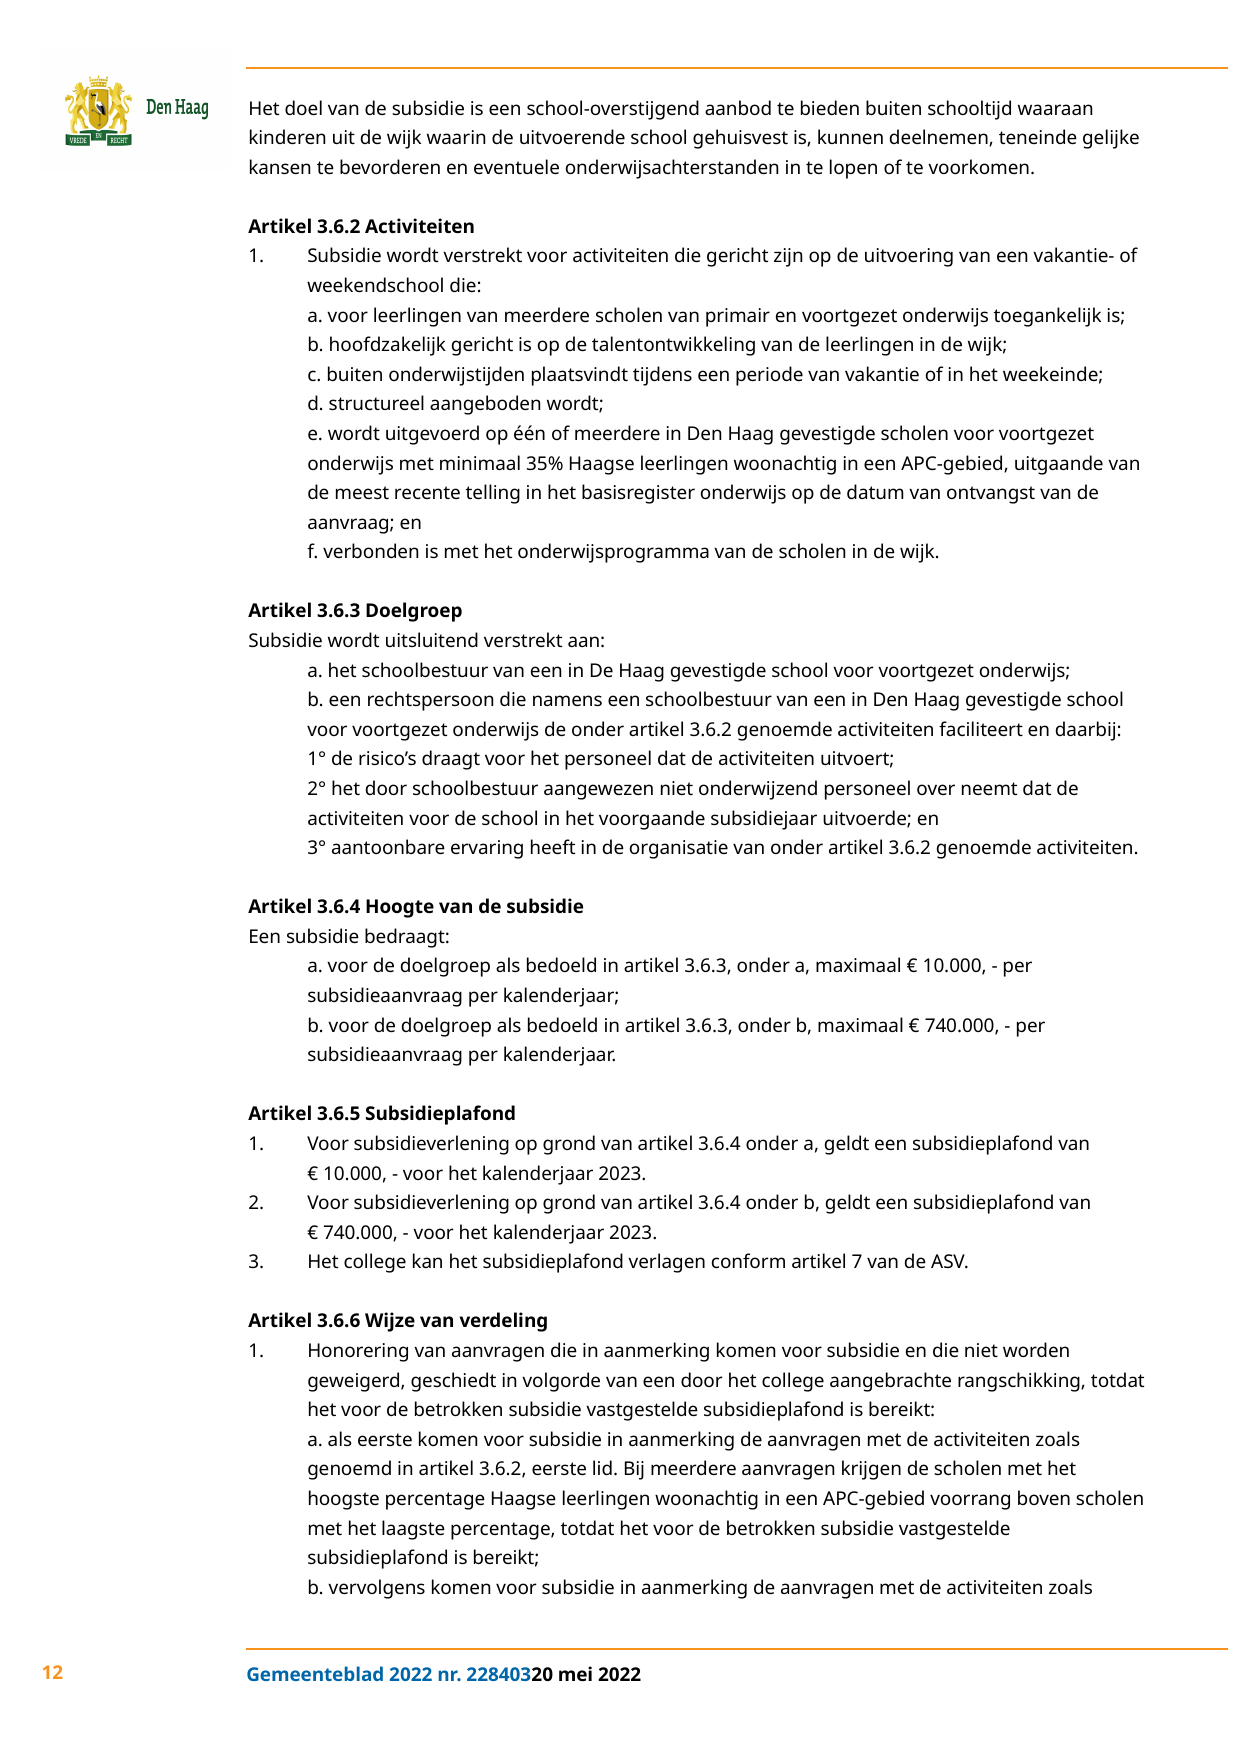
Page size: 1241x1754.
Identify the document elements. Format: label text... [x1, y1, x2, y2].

list b. voor de doelgroep als bedoeld in artikel 3.6.3, onder b, maximaal € 740.000, - per subsidieaanvraag per kalenderjaar. [248, 1012, 1152, 1067]
list Subsidie wordt verstrekt voor activiteiten die gericht zijn op de uitvoering van een vakantie- of weekendschool die: [248, 243, 1152, 298]
list Het college kan het subsidieplafond verlagen conform artikel 7 van de ASV. [248, 1248, 1152, 1274]
list e. wordt uitgevoerd op één of meerdere in Den Haag gevestigde scholen voor voortgezet onderwijs met minimaal 35% Haagse leerlingen woonachtig in een APC-gebied, uitgaande van de meest recente telling in het basisregister onderwijs op de datum van ontvangst van de aanvraag; en [248, 420, 1152, 535]
text Een subsidie bedraagt: [248, 923, 1152, 949]
text Artikel 3.6.2 Activiteiten [248, 213, 1152, 239]
list 3° aantoonbare ervaring heeft in de organisatie van onder artikel 3.6.2 genoemde activiteiten. [248, 834, 1152, 860]
text Artikel 3.6.4 Hoogte van de subsidie [248, 893, 1152, 919]
list Voor subsidieverlening op grond van artikel 3.6.4 onder b, geldt een subsidieplafond van € 740.000, - voor het kalenderjaar 2023. [248, 1189, 1152, 1245]
text Artikel 3.6.3 Doelgroep [248, 598, 1152, 623]
list b. een rechtspersoon die namens een schoolbestuur van een in Den Haag gevestigde school voor voortgezet onderwijs de onder artikel 3.6.2 genoemde activiteiten faciliteert en daarbij: [248, 686, 1152, 742]
list Voor subsidieverlening op grond van artikel 3.6.4 onder a, geldt een subsidieplafond van € 10.000, - voor het kalenderjaar 2023. [248, 1130, 1152, 1186]
list c. buiten onderwijstijden plaatsvindt tijdens een periode van vakantie of in het weekeinde; [248, 361, 1152, 387]
list a. als eerste komen voor subsidie in aanmerking de aanvragen met de activiteiten zoals genoemd in artikel 3.6.2, eerste lid. Bij meerdere aanvragen krijgen de scholen met het hoogste percentage Haagse leerlingen woonachtig in een APC-gebied voorrang boven scholen met het laagste percentage, totdat het voor de betrokken subsidie vastgestelde subsidieplafond is bereikt; [248, 1426, 1152, 1570]
list 2° het door schoolbestuur aangewezen niet onderwijzend personeel over neemt dat de activiteiten voor de school in het voorgaande subsidiejaar uitvoerde; en [248, 775, 1152, 831]
text Artikel 3.6.5 Subsidieplafond [248, 1101, 1152, 1126]
list b. vervolgens komen voor subsidie in aanmerking de aanvragen met de activiteiten zoals [248, 1574, 1152, 1600]
list 1° de risico’s draagt voor het personeel dat de activiteiten uitvoert; [248, 746, 1152, 771]
list a. voor leerlingen van meerdere scholen van primair en voortgezet onderwijs toegankelijk is; [248, 302, 1152, 328]
text Het doel van de subsidie is een school-overstijgend aanbod te bieden buiten schooltijd waaraan kinderen uit de wijk waarin de uitvoerende school gehuisvest is, kunnen deelnemen, teneinde gelijke kansen te bevorderen en eventuele onderwijsachterstanden in te lopen of te voorkomen. [248, 95, 1152, 180]
list d. structureel aangeboden wordt; [248, 391, 1152, 416]
text Subsidie wordt uitsluitend verstrekt aan: [248, 627, 1152, 653]
list a. voor de doelgroep als bedoeld in artikel 3.6.3, onder a, maximaal € 10.000, - per subsidieaanvraag per kalenderjaar; [248, 953, 1152, 1008]
list b. hoofdzakelijk gericht is op de talentontwikkeling van de leerlingen in de wijk; [248, 331, 1152, 357]
list a. het schoolbestuur van een in De Haag gevestigde school voor voortgezet onderwijs; [248, 657, 1152, 683]
list Honorering van aanvragen die in aanmerking komen voor subsidie en die niet worden geweigerd, geschiedt in volgorde van een door het college aangebrachte rangschikking, totdat het voor de betrokken subsidie vastgestelde subsidieplafond is bereikt: [248, 1337, 1152, 1422]
picture [41, 47, 231, 172]
list f. verbonden is met het onderwijsprogramma van de scholen in de wijk. [248, 538, 1152, 564]
text Artikel 3.6.6 Wijze van verdeling [248, 1308, 1152, 1333]
